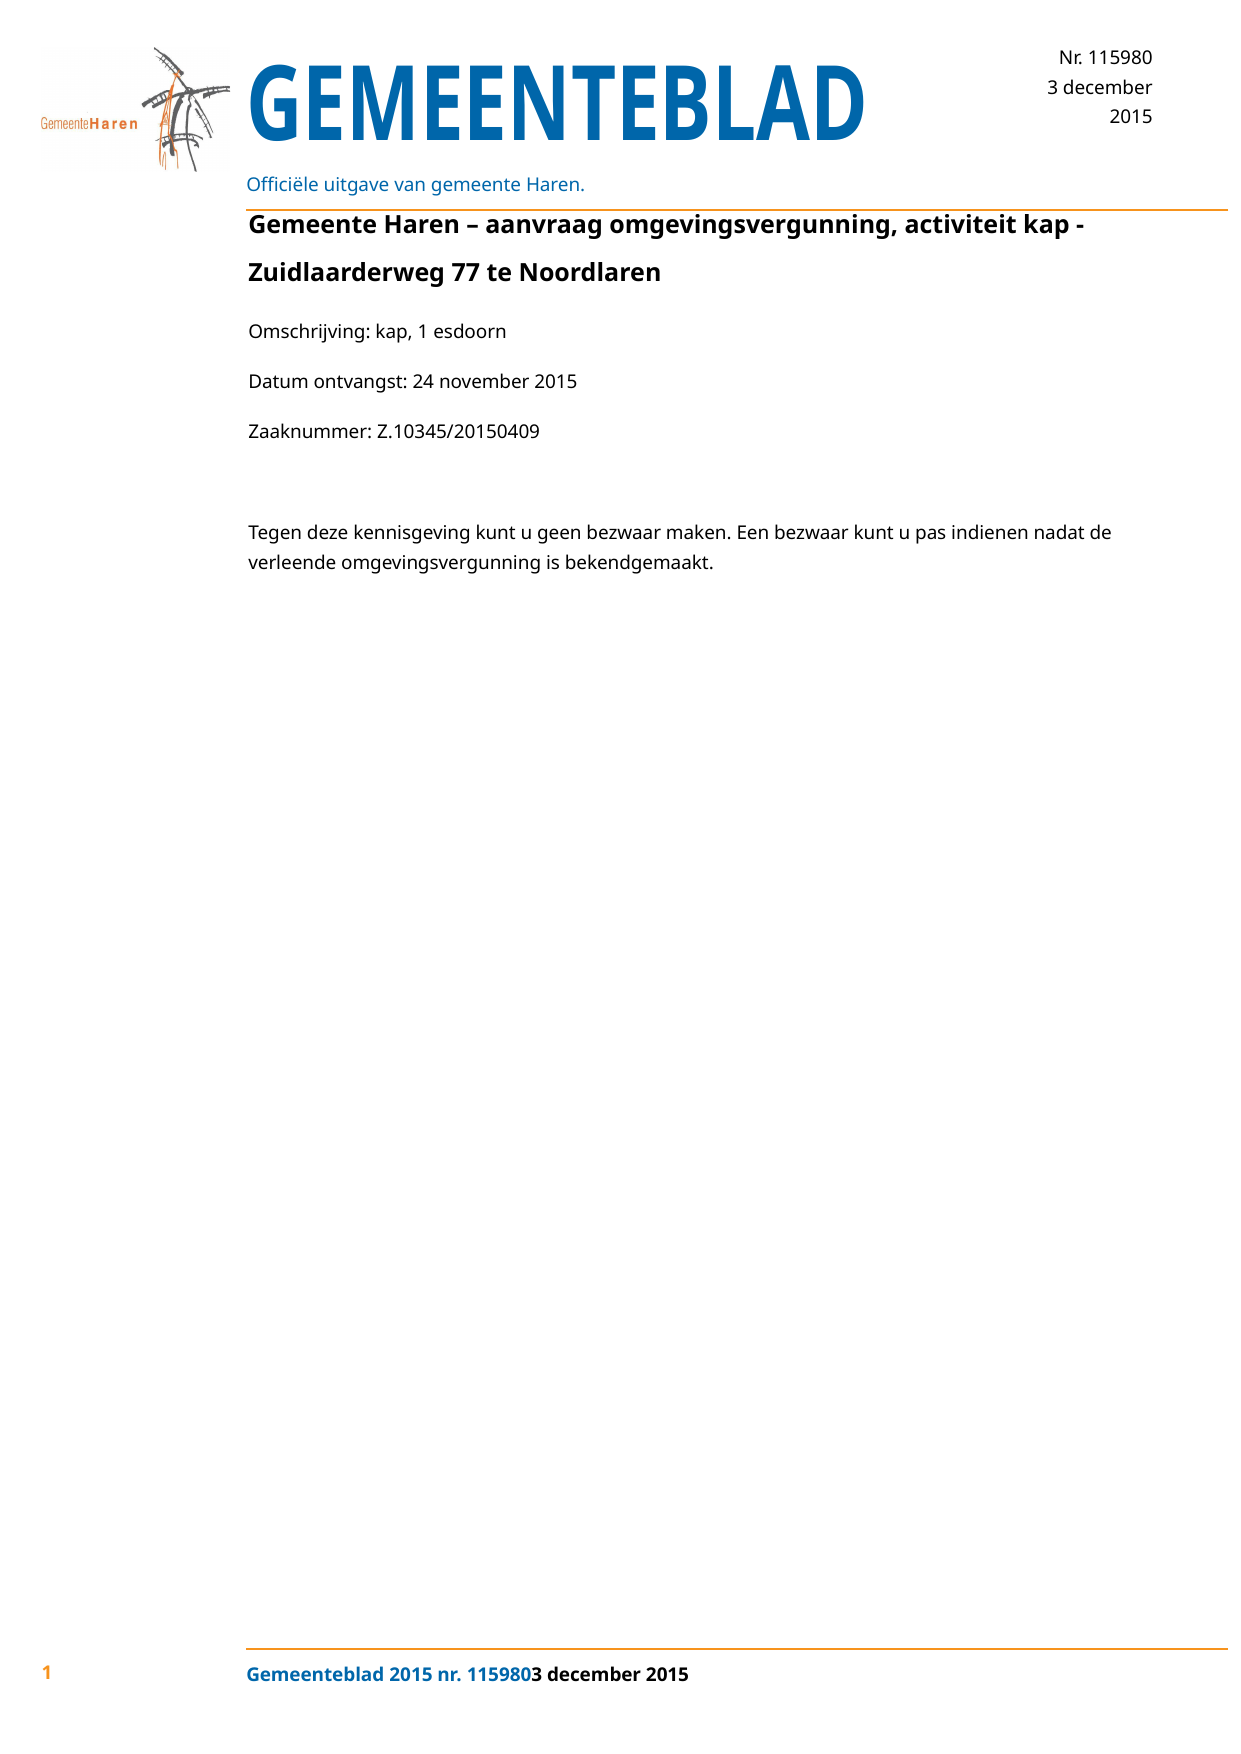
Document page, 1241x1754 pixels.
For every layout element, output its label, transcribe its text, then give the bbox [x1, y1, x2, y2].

text Tegen deze kennisgeving kunt u geen bezwaar maken. Een bezwaar kunt u pas indienen nadat de verleende omgevingsvergunning is bekendgemaakt. [248, 519, 1152, 575]
text Omschrijving: kap, 1 esdoorn [248, 318, 1152, 344]
text Zaaknummer: Z.10345/20150409 [248, 419, 1152, 444]
text Gemeente Haren – aanvraag omgevingsvergunning, activiteit kap - Zuidlaarderweg 77 te Noordlaren [248, 211, 1152, 288]
text Datum ontvangst: 24 november 2015 [248, 368, 1152, 394]
picture [41, 47, 231, 172]
